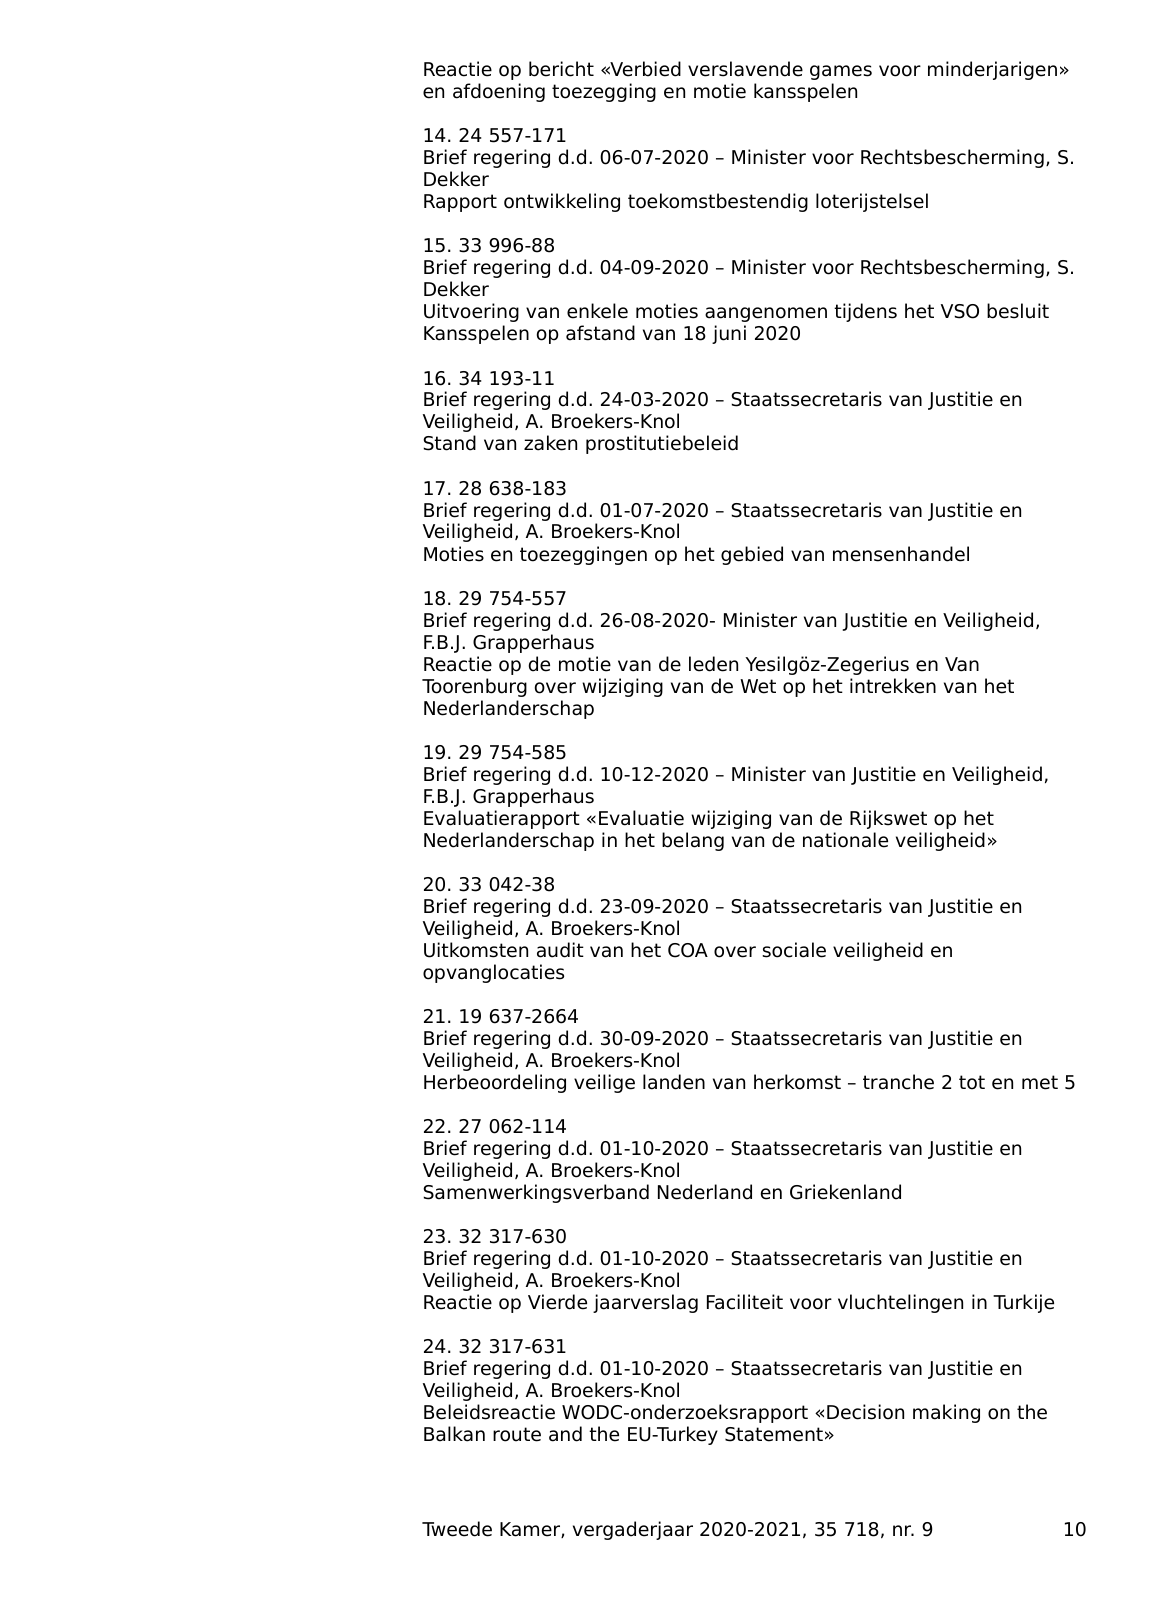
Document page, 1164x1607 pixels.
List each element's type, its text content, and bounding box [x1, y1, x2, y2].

text Brief regering d.d. 30-09-2020 – Staatssecretaris van Justitie en Veiligheid, A. Broekers-Knol [422, 1028, 1087, 1072]
text Uitkomsten audit van het COA over sociale veiligheid en opvanglocaties [422, 940, 1087, 984]
text Brief regering d.d. 06-07-2020 – Minister voor Rechtsbescherming, S. Dekker [422, 147, 1087, 191]
text Brief regering d.d. 01-10-2020 – Staatssecretaris van Justitie en Veiligheid, A. Broekers-Knol [422, 1358, 1087, 1402]
text 23. 32 317-630 [422, 1226, 1087, 1248]
text Rapport ontwikkeling toekomstbestendig loterijstelsel [422, 191, 1087, 213]
text Evaluatierapport «Evaluatie wijziging van de Rijkswet op het Nederlanderschap in het belang van de nationale veiligheid» [422, 808, 1087, 852]
text 24. 32 317-631 [422, 1336, 1087, 1358]
text 16. 34 193-11 [422, 367, 1087, 389]
text 18. 29 754-557 [422, 588, 1087, 609]
text Reactie op Vierde jaarverslag Faciliteit voor vluchtelingen in Turkije [422, 1292, 1087, 1314]
text 22. 27 062-114 [422, 1116, 1087, 1138]
text 21. 19 637-2664 [422, 1006, 1087, 1028]
text Brief regering d.d. 04-09-2020 – Minister voor Rechtsbescherming, S. Dekker [422, 257, 1087, 301]
text 15. 33 996-88 [422, 235, 1087, 257]
text Stand van zaken prostitutiebeleid [422, 433, 1087, 455]
text Brief regering d.d. 01-10-2020 – Staatssecretaris van Justitie en Veiligheid, A. Broekers-Knol [422, 1138, 1087, 1182]
text Brief regering d.d. 26-08-2020- Minister van Justitie en Veiligheid, F.B.J. Grapperhaus [422, 609, 1087, 653]
text Reactie op bericht «Verbied verslavende games voor minderjarigen» en afdoening toezegging en motie kansspelen [422, 59, 1087, 103]
text 17. 28 638-183 [422, 477, 1087, 499]
text 14. 24 557-171 [422, 125, 1087, 147]
text Herbeoordeling veilige landen van herkomst – tranche 2 tot en met 5 [422, 1072, 1087, 1094]
text Samenwerkingsverband Nederland en Griekenland [422, 1182, 1087, 1204]
text 20. 33 042-38 [422, 874, 1087, 896]
text Reactie op de motie van de leden Yesilgöz-Zegerius en Van Toorenburg over wijziging van de Wet op het intrekken van het Nederlanderschap [422, 653, 1087, 719]
text Brief regering d.d. 23-09-2020 – Staatssecretaris van Justitie en Veiligheid, A. Broekers-Knol [422, 896, 1087, 940]
text Brief regering d.d. 01-07-2020 – Staatssecretaris van Justitie en Veiligheid, A. Broekers-Knol [422, 499, 1087, 543]
text Moties en toezeggingen op het gebied van mensenhandel [422, 543, 1087, 565]
text 19. 29 754-585 [422, 742, 1087, 764]
text Brief regering d.d. 01-10-2020 – Staatssecretaris van Justitie en Veiligheid, A. Broekers-Knol [422, 1248, 1087, 1292]
text Uitvoering van enkele moties aangenomen tijdens het VSO besluit Kansspelen op afstand van 18 juni 2020 [422, 301, 1087, 345]
text Brief regering d.d. 24-03-2020 – Staatssecretaris van Justitie en Veiligheid, A. Broekers-Knol [422, 389, 1087, 433]
text Beleidsreactie WODC-onderzoeksrapport «Decision making on the Balkan route and the EU-Turkey Statement» [422, 1402, 1087, 1446]
text Brief regering d.d. 10-12-2020 – Minister van Justitie en Veiligheid, F.B.J. Grapperhaus [422, 764, 1087, 808]
